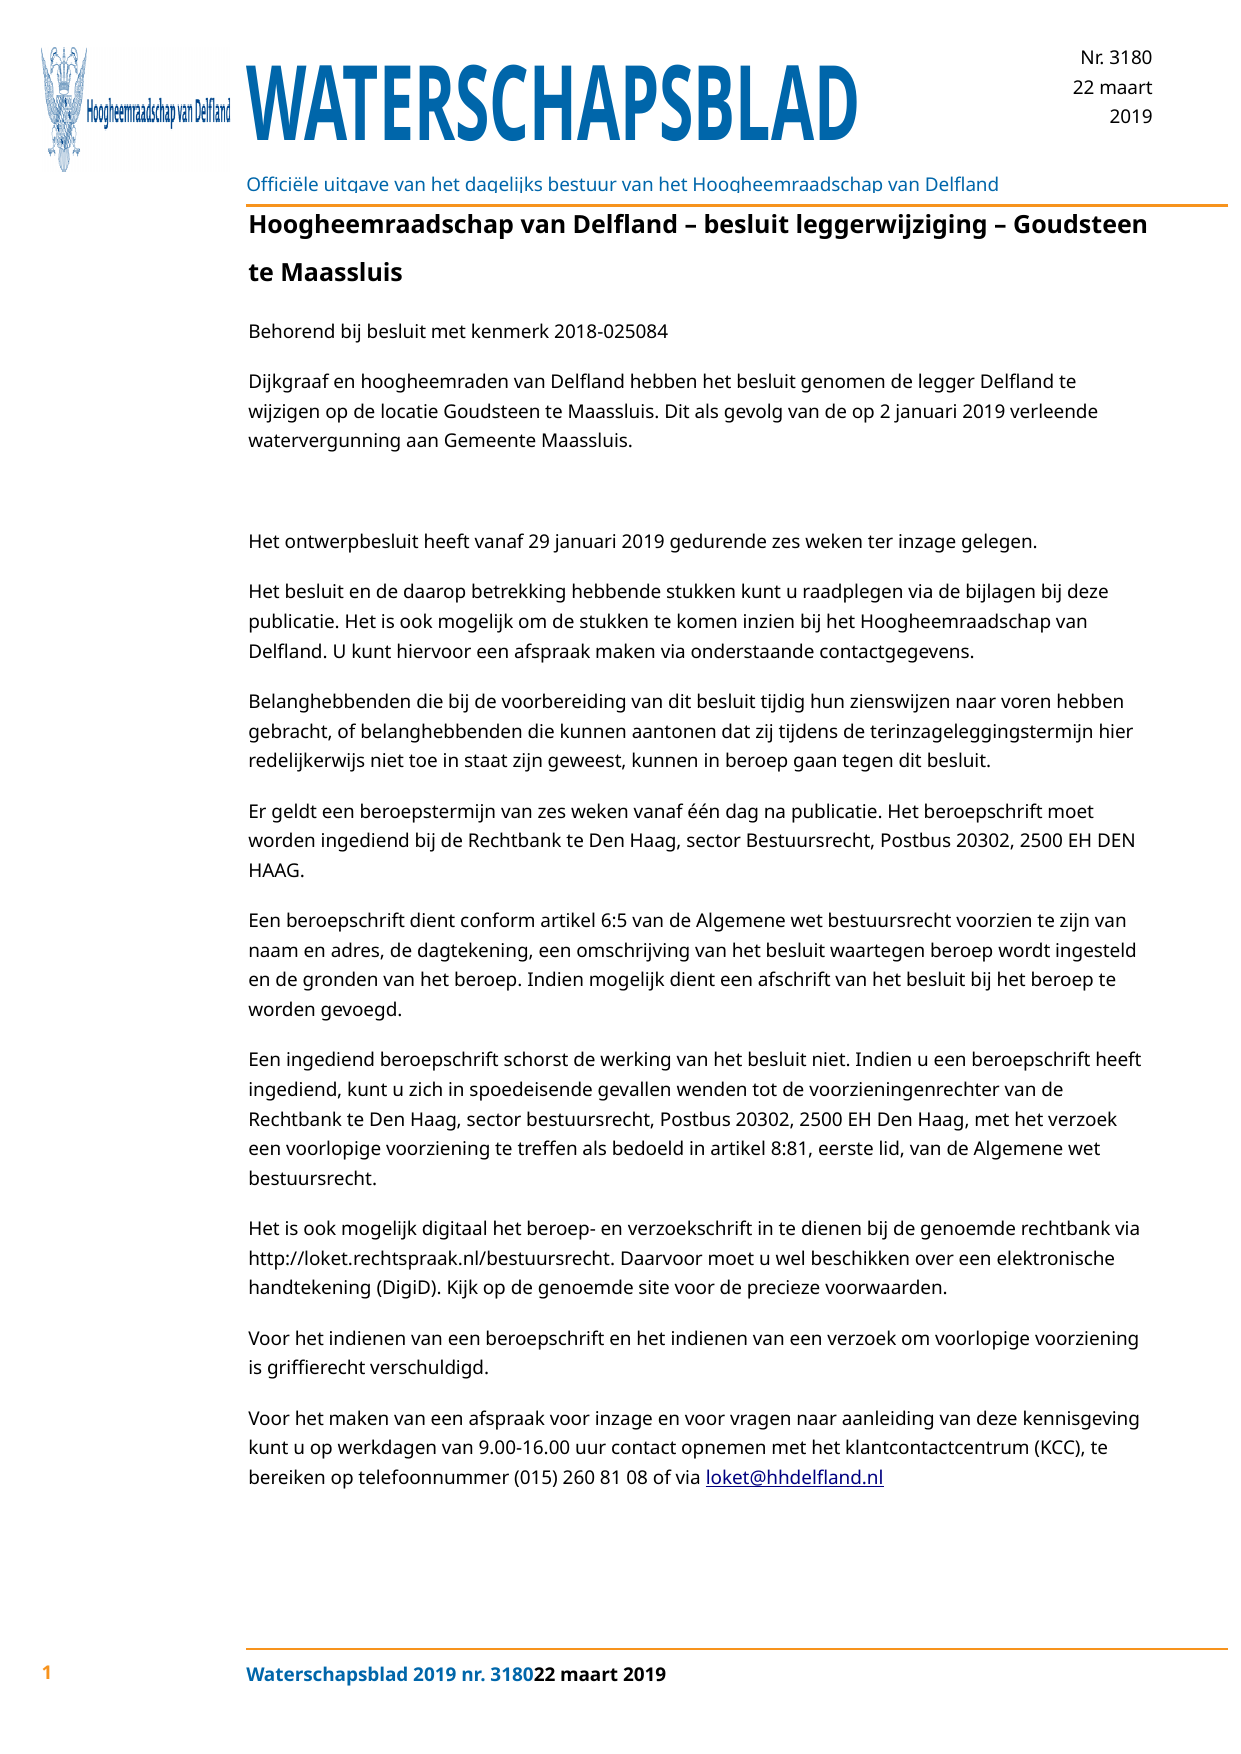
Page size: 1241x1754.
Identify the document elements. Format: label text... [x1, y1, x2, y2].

text Het ontwerpbesluit heeft vanaf 29 januari 2019 gedurende zes weken ter inzage gelegen. [248, 528, 1152, 554]
text Hoogheemraadschap van Delfland – besluit leggerwijziging – Goudsteen te Maassluis [248, 207, 1152, 288]
picture [41, 47, 231, 172]
text Het besluit en de daarop betrekking hebbende stukken kunt u raadplegen via de bijlagen bij deze publicatie. Het is ook mogelijk om de stukken te komen inzien bij het Hoogheemraadschap van Delfland. U kunt hiervoor een afspraak maken via onderstaande contactgegevens. [248, 579, 1152, 664]
text Er geldt een beroepstermijn van zes weken vanaf één dag na publicatie. Het beroepschrift moet worden ingediend bij de Rechtbank te Den Haag, sector Bestuursrecht, Postbus 20302, 2500 EH DEN HAAG. [248, 798, 1152, 883]
text Voor het indienen van een beroepschrift en het indienen van een verzoek om voorlopige voorziening is griffierecht verschuldigd. [248, 1325, 1152, 1380]
text Het is ook mogelijk digitaal het beroep- en verzoekschrift in te dienen bij de genoemde rechtbank via http://loket.rechtspraak.nl/bestuursrecht. Daarvoor moet u wel beschikken over een elektronische handtekening (DigiD). Kijk op de genoemde site voor de precieze voorwaarden. [248, 1215, 1152, 1300]
text Belanghebbenden die bij de voorbereiding van dit besluit tijdig hun zienswijzen naar voren hebben gebracht, of belanghebbenden die kunnen aantonen dat zij tijdens de terinzageleggingstermijn hier redelijkerwijs niet toe in staat zijn geweest, kunnen in beroep gaan tegen dit besluit. [248, 688, 1152, 773]
text Een ingediend beroepschrift schorst de werking van het besluit niet. Indien u een beroepschrift heeft ingediend, kunt u zich in spoedeisende gevallen wenden tot de voorzieningenrechter van de Rechtbank te Den Haag, sector bestuursrecht, Postbus 20302, 2500 EH Den Haag, met het verzoek een voorlopige voorziening te treffen als bedoeld in artikel 8:81, eerste lid, van de Algemene wet bestuursrecht. [248, 1047, 1152, 1191]
text Behorend bij besluit met kenmerk 2018-025084 [248, 318, 1152, 344]
text Een beroepschrift dient conform artikel 6:5 van de Algemene wet bestuursrecht voorzien te zijn van naam en adres, de dagtekening, een omschrijving van het besluit waartegen beroep wordt ingesteld en de gronden van het beroep. Indien mogelijk dient een afschrift van het besluit bij het beroep te worden gevoegd. [248, 907, 1152, 1022]
text Voor het maken van een afspraak voor inzage en voor vragen naar aanleiding van deze kennisgeving kunt u op werkdagen van 9.00-16.00 uur contact opnemen met het klantcontactcentrum (KCC), te bereiken op telefoonnummer (015) 260 81 08 of via loket@hhdelfland.nl [248, 1405, 1152, 1490]
text Dijkgraaf en hoogheemraden van Delfland hebben het besluit genomen de legger Delfland te wijzigen op de locatie Goudsteen te Maassluis. Dit als gevolg van de op 2 januari 2019 verleende watervergunning aan Gemeente Maassluis. [248, 368, 1152, 453]
